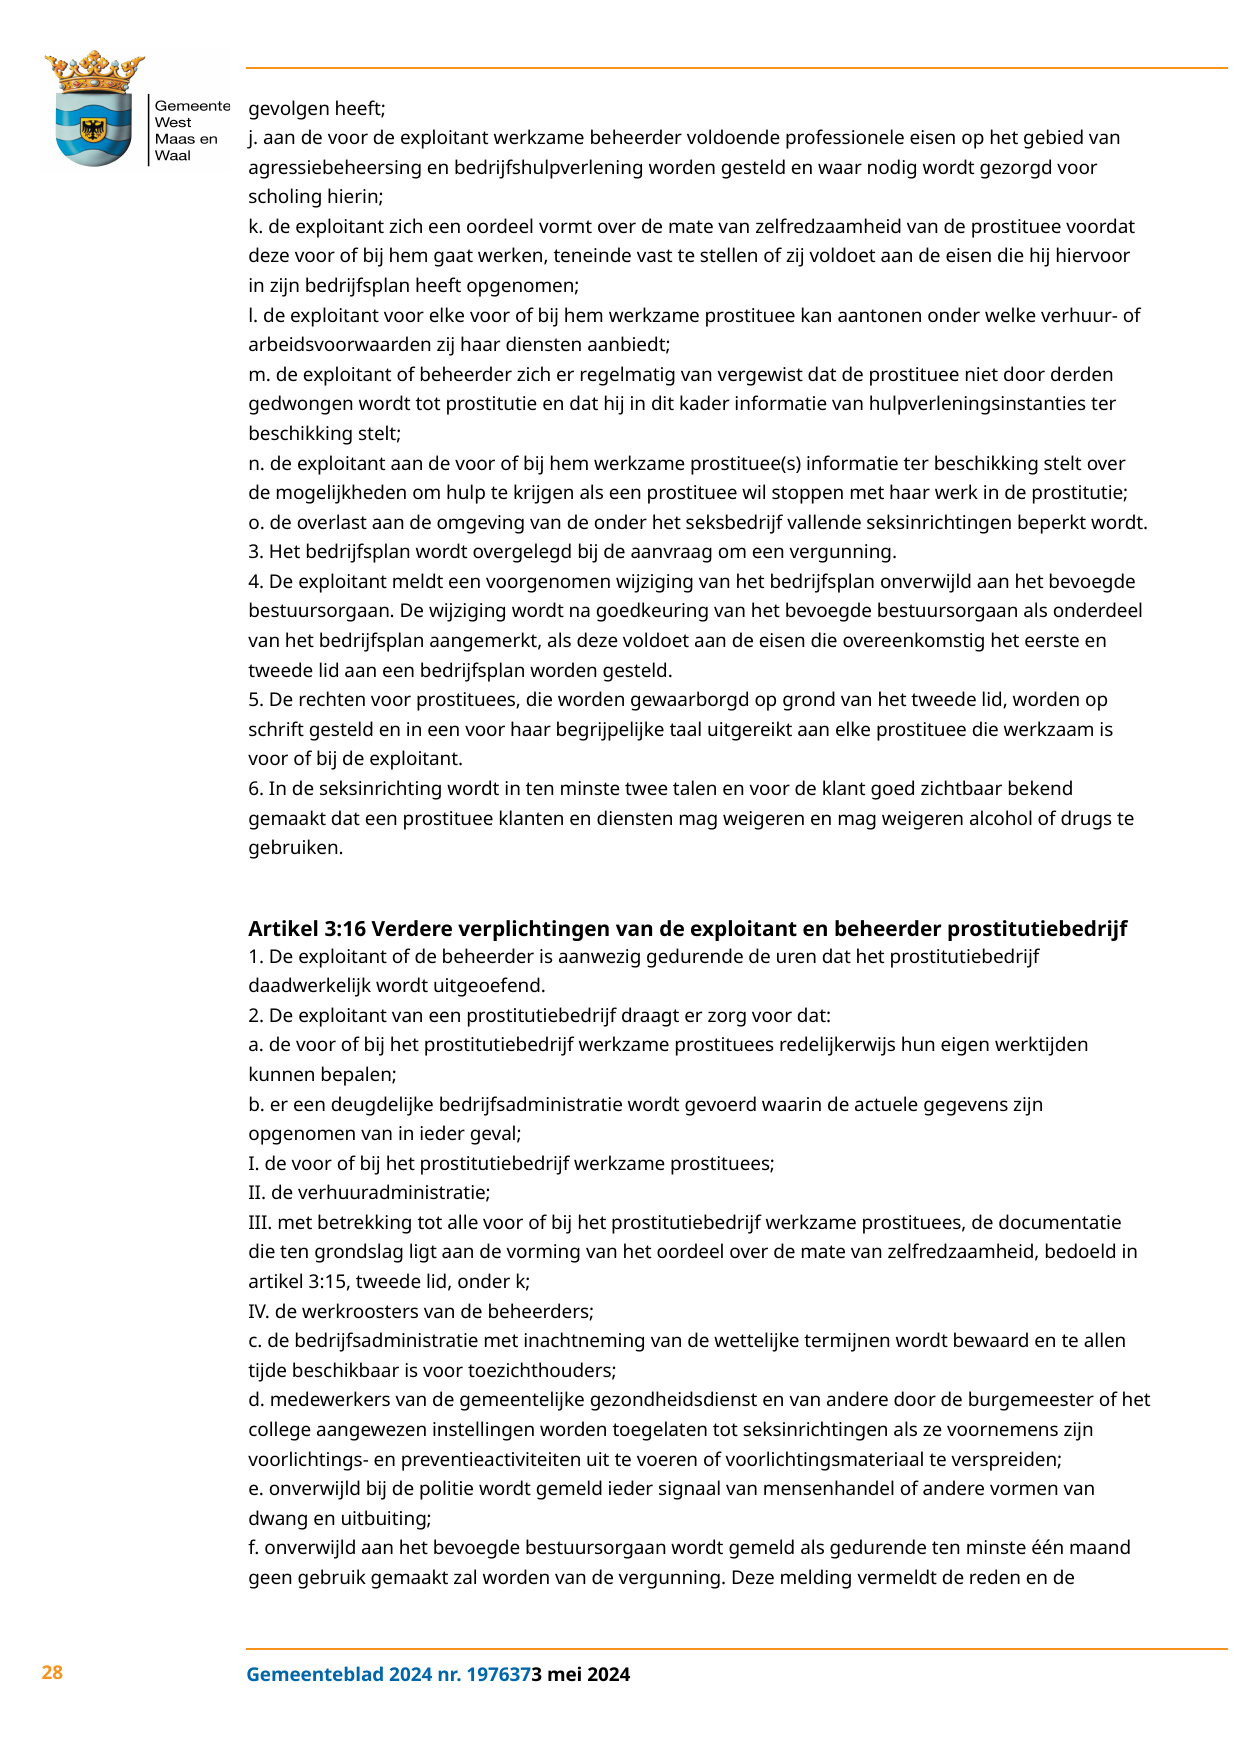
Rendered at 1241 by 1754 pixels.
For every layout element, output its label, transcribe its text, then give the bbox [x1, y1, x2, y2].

text gevolgen heeft; [248, 95, 1152, 121]
text III. met betrekking tot alle voor of bij het prostitutiebedrijf werkzame prostituees, de documentatie die ten grondslag ligt aan de vorming van het oordeel over de mate van zelfredzaamheid, bedoeld in artikel 3:15, tweede lid, onder k; [248, 1209, 1152, 1294]
text f. onverwijld aan het bevoegde bestuursorgaan wordt gemeld als gedurende ten minste één maand geen gebruik gemaakt zal worden van de vergunning. Deze melding vermeldt de reden en de [248, 1534, 1152, 1590]
text c. de bedrijfsadministratie met inachtneming van de wettelijke termijnen wordt bewaard en te allen tijde beschikbaar is voor toezichthouders; [248, 1327, 1152, 1383]
text 5. De rechten voor prostituees, die worden gewaarborgd op grond van het tweede lid, worden op schrift gesteld en in een voor haar begrijpelijke taal uitgereikt aan elke prostituee die werkzaam is voor of bij de exploitant. [248, 686, 1152, 771]
text l. de exploitant voor elke voor of bij hem werkzame prostituee kan aantonen onder welke verhuur- of arbeidsvoorwaarden zij haar diensten aanbiedt; [248, 302, 1152, 357]
text IV. de werkroosters van de beheerders; [248, 1298, 1152, 1323]
text o. de overlast aan de omgeving van de onder het seksbedrijf vallende seksinrichtingen beperkt wordt. [248, 509, 1152, 535]
text a. de voor of bij het prostitutiebedrijf werkzame prostituees redelijkerwijs hun eigen werktijden kunnen bepalen; [248, 1032, 1152, 1087]
text n. de exploitant aan de voor of bij hem werkzame prostituee(s) informatie ter beschikking stelt over de mogelijkheden om hulp te krijgen als een prostituee wil stoppen met haar werk in de prostitutie; [248, 450, 1152, 505]
text 3. Het bedrijfsplan wordt overgelegd bij de aanvraag om een vergunning. [248, 538, 1152, 564]
text d. medewerkers van de gemeentelijke gezondheidsdienst en van andere door de burgemeester of het college aangewezen instellingen worden toegelaten tot seksinrichtingen als ze voornemens zijn voorlichtings- en preventieactiviteiten uit te voeren of voorlichtingsmateriaal te verspreiden; [248, 1387, 1152, 1471]
text 4. De exploitant meldt een voorgenomen wijziging van het bedrijfsplan onverwijld aan het bevoegde bestuursorgaan. De wijziging wordt na goedkeuring van het bevoegde bestuursorgaan als onderdeel van het bedrijfsplan aangemerkt, als deze voldoet aan de eisen die overeenkomstig het eerste en tweede lid aan een bedrijfsplan worden gesteld. [248, 568, 1152, 683]
text 6. In de seksinrichting wordt in ten minste twee talen en voor de klant goed zichtbaar bekend gemaakt dat een prostituee klanten en diensten mag weigeren en mag weigeren alcohol of drugs te gebruiken. [248, 775, 1152, 860]
text e. onverwijld bij de politie wordt gemeld ieder signaal van mensenhandel of andere vormen van dwang en uitbuiting; [248, 1475, 1152, 1531]
text II. de verhuuradministratie; [248, 1179, 1152, 1205]
text m. de exploitant of beheerder zich er regelmatig van vergewist dat de prostituee niet door derden gedwongen wordt tot prostitutie en dat hij in dit kader informatie van hulpverleningsinstanties ter beschikking stelt; [248, 361, 1152, 446]
text 2. De exploitant van een prostitutiebedrijf draagt er zorg voor dat: [248, 1002, 1152, 1028]
picture [41, 47, 231, 172]
text 1. De exploitant of de beheerder is aanwezig gedurende de uren dat het prostitutiebedrijf daadwerkelijk wordt uitgeoefend. [248, 943, 1152, 998]
text b. er een deugdelijke bedrijfsadministratie wordt gevoerd waarin de actuele gegevens zijn opgenomen van in ieder geval; [248, 1091, 1152, 1146]
text Artikel 3:16 Verdere verplichtingen van de exploitant en beheerder prostitutiebedrijf [248, 914, 1152, 943]
text I. de voor of bij het prostitutiebedrijf werkzame prostituees; [248, 1150, 1152, 1176]
text j. aan de voor de exploitant werkzame beheerder voldoende professionele eisen op het gebied van agressiebeheersing en bedrijfshulpverlening worden gesteld en waar nodig wordt gezorgd voor scholing hierin; [248, 124, 1152, 209]
text k. de exploitant zich een oordeel vormt over de mate van zelfredzaamheid van de prostituee voordat deze voor of bij hem gaat werken, teneinde vast te stellen of zij voldoet aan de eisen die hij hiervoor in zijn bedrijfsplan heeft opgenomen; [248, 213, 1152, 298]
